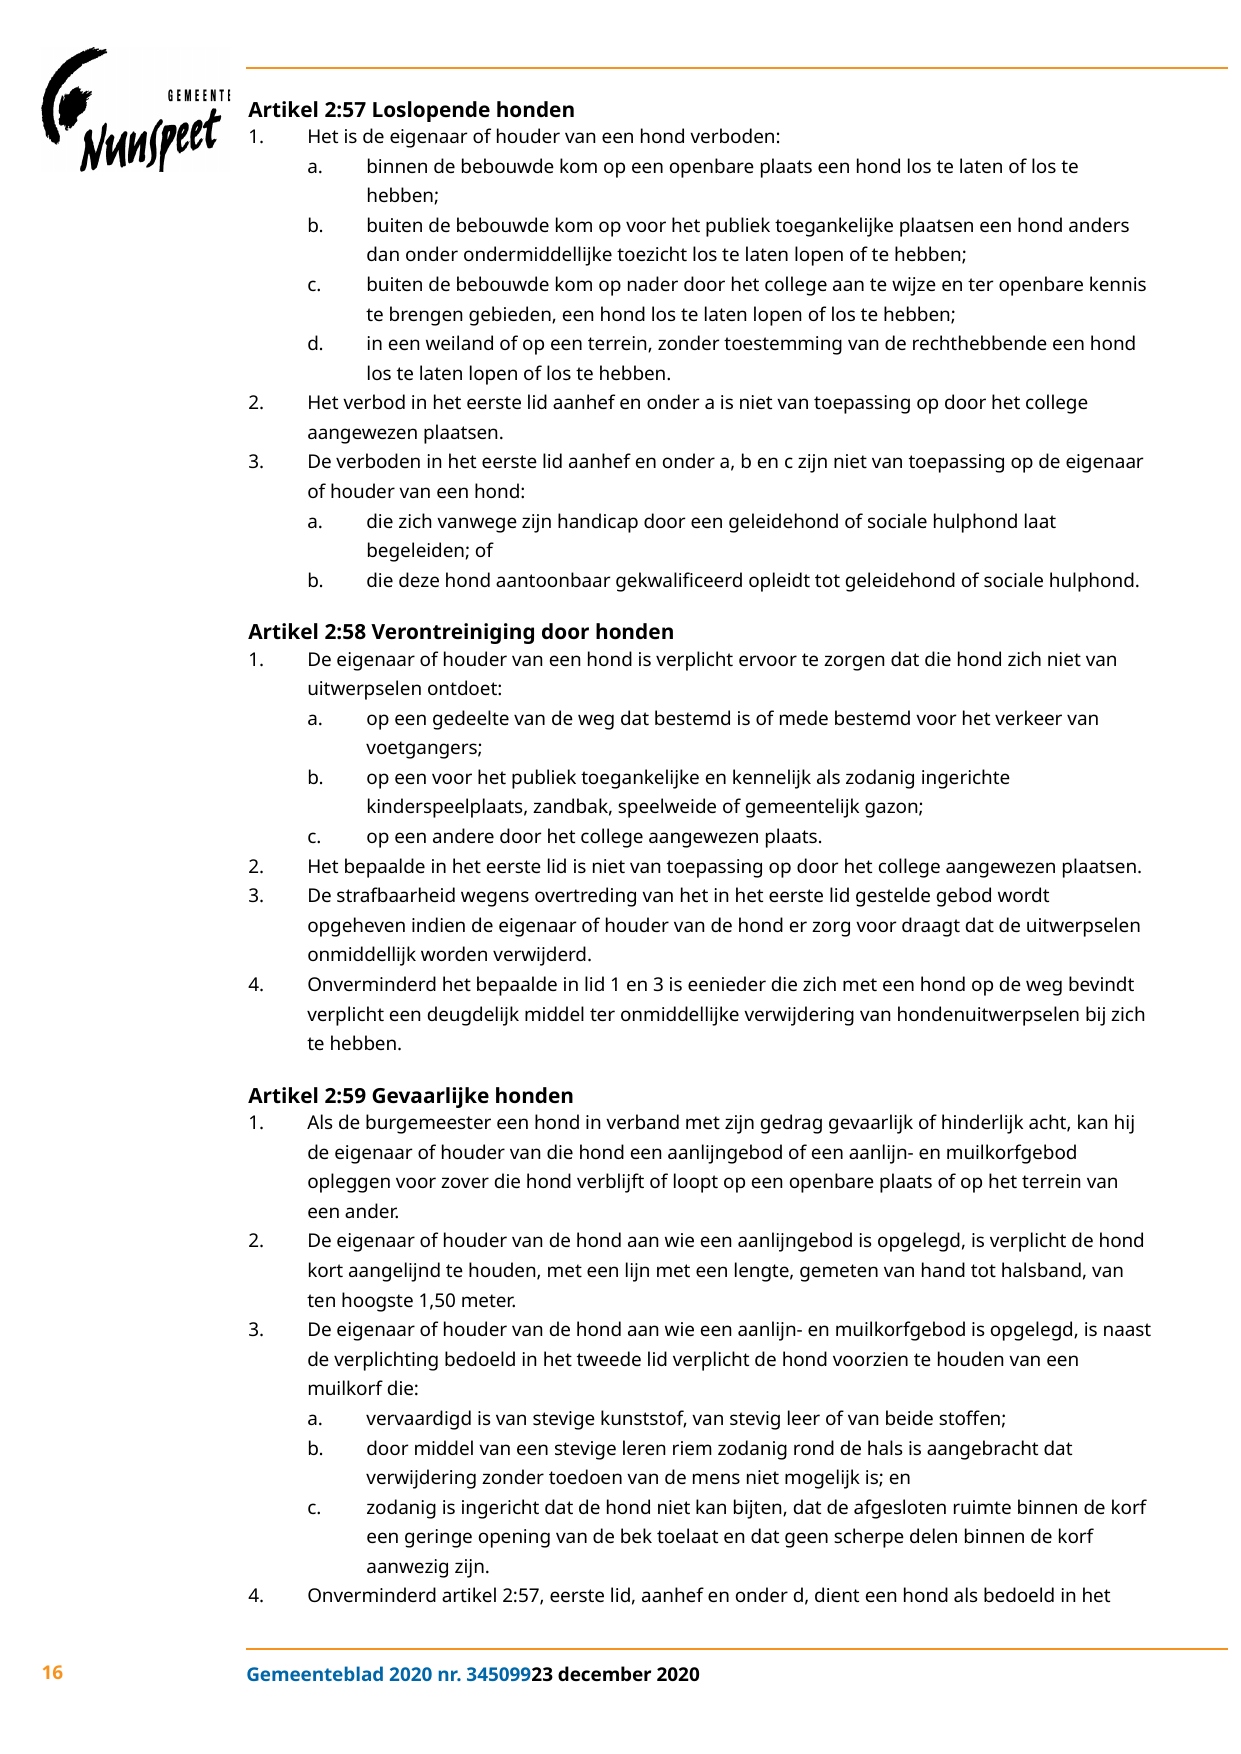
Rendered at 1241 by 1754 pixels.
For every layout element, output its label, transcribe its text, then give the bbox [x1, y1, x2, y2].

list in een weiland of op een terrein, zonder toestemming van de rechthebbende een hond los te laten lopen of los te hebben. [307, 330, 1152, 386]
list De eigenaar of houder van de hond aan wie een aanlijn- en muilkorfgebod is opgelegd, is naast de verplichting bedoeld in het tweede lid verplicht de hond voorzien te houden van een muilkorf die: [248, 1316, 1152, 1401]
list die zich vanwege zijn handicap door een geleidehond of sociale hulphond laat begeleiden; of [307, 508, 1152, 563]
list op een andere door het college aangewezen plaats. [307, 823, 1152, 849]
list De eigenaar of houder van de hond aan wie een aanlijngebod is opgelegd, is verplicht de hond kort aangelijnd te houden, met een lijn met een lengte, gemeten van hand tot halsband, van ten hoogste 1,50 meter. [248, 1228, 1152, 1312]
list vervaardigd is van stevige kunststof, van stevig leer of van beide stoffen; [307, 1405, 1152, 1431]
list Onverminderd het bepaalde in lid 1 en 3 is eenieder die zich met een hond op de weg bevindt verplicht een deugdelijk middel ter onmiddellijke verwijdering van hondenuitwerpselen bij zich te hebben. [248, 971, 1152, 1056]
list op een voor het publiek toegankelijke en kennelijk als zodanig ingerichte kinderspeelplaats, zandbak, speelweide of gemeentelijk gazon; [307, 764, 1152, 819]
list Het bepaalde in het eerste lid is niet van toepassing op door het college aangewezen plaatsen. [248, 853, 1152, 879]
list De eigenaar of houder van een hond is verplicht ervoor te zorgen dat die hond zich niet van uitwerpselen ontdoet: [248, 646, 1152, 701]
list De verboden in het eerste lid aanhef en onder a, b en c zijn niet van toepassing op de eigenaar of houder van een hond: [248, 449, 1152, 504]
picture [41, 47, 231, 172]
list zodanig is ingericht dat de hond niet kan bijten, dat de afgesloten ruimte binnen de korf een geringe opening van de bek toelaat en dat geen scherpe delen binnen de korf aanwezig zijn. [307, 1494, 1152, 1579]
list op een gedeelte van de weg dat bestemd is of mede bestemd voor het verkeer van voetgangers; [307, 705, 1152, 760]
text Artikel 2:57 Loslopende honden [248, 95, 1152, 123]
list Het verbod in het eerste lid aanhef en onder a is niet van toepassing op door het college aangewezen plaatsen. [248, 389, 1152, 445]
list binnen de bebouwde kom op een openbare plaats een hond los te laten of los te hebben; [307, 153, 1152, 208]
text Artikel 2:58 Verontreiniging door honden [248, 617, 1152, 646]
list De strafbaarheid wegens overtreding van het in het eerste lid gestelde gebod wordt opgeheven indien de eigenaar of houder van de hond er zorg voor draagt dat de uitwerpselen onmiddellijk worden verwijderd. [248, 882, 1152, 967]
list die deze hond aantoonbaar gekwalificeerd opleidt tot geleidehond of sociale hulphond. [307, 567, 1152, 593]
list buiten de bebouwde kom op voor het publiek toegankelijke plaatsen een hond anders dan onder ondermiddellijke toezicht los te laten lopen of te hebben; [307, 212, 1152, 267]
list buiten de bebouwde kom op nader door het college aan te wijze en ter openbare kennis te brengen gebieden, een hond los te laten lopen of los te hebben; [307, 271, 1152, 326]
list Als de burgemeester een hond in verband met zijn gedrag gevaarlijk of hinderlijk acht, kan hij de eigenaar of houder van die hond een aanlijngebod of een aanlijn- en muilkorfgebod opleggen voor zover die hond verblijft of loopt op een openbare plaats of op het terrein van een ander. [248, 1109, 1152, 1224]
list Het is de eigenaar of houder van een hond verboden: [248, 123, 1152, 149]
text Artikel 2:59 Gevaarlijke honden [248, 1081, 1152, 1109]
list Onverminderd artikel 2:57, eerste lid, aanhef en onder d, dient een hond als bedoeld in het [248, 1583, 1152, 1608]
list door middel van een stevige leren riem zodanig rond de hals is aangebracht dat verwijdering zonder toedoen van de mens niet mogelijk is; en [307, 1435, 1152, 1490]
